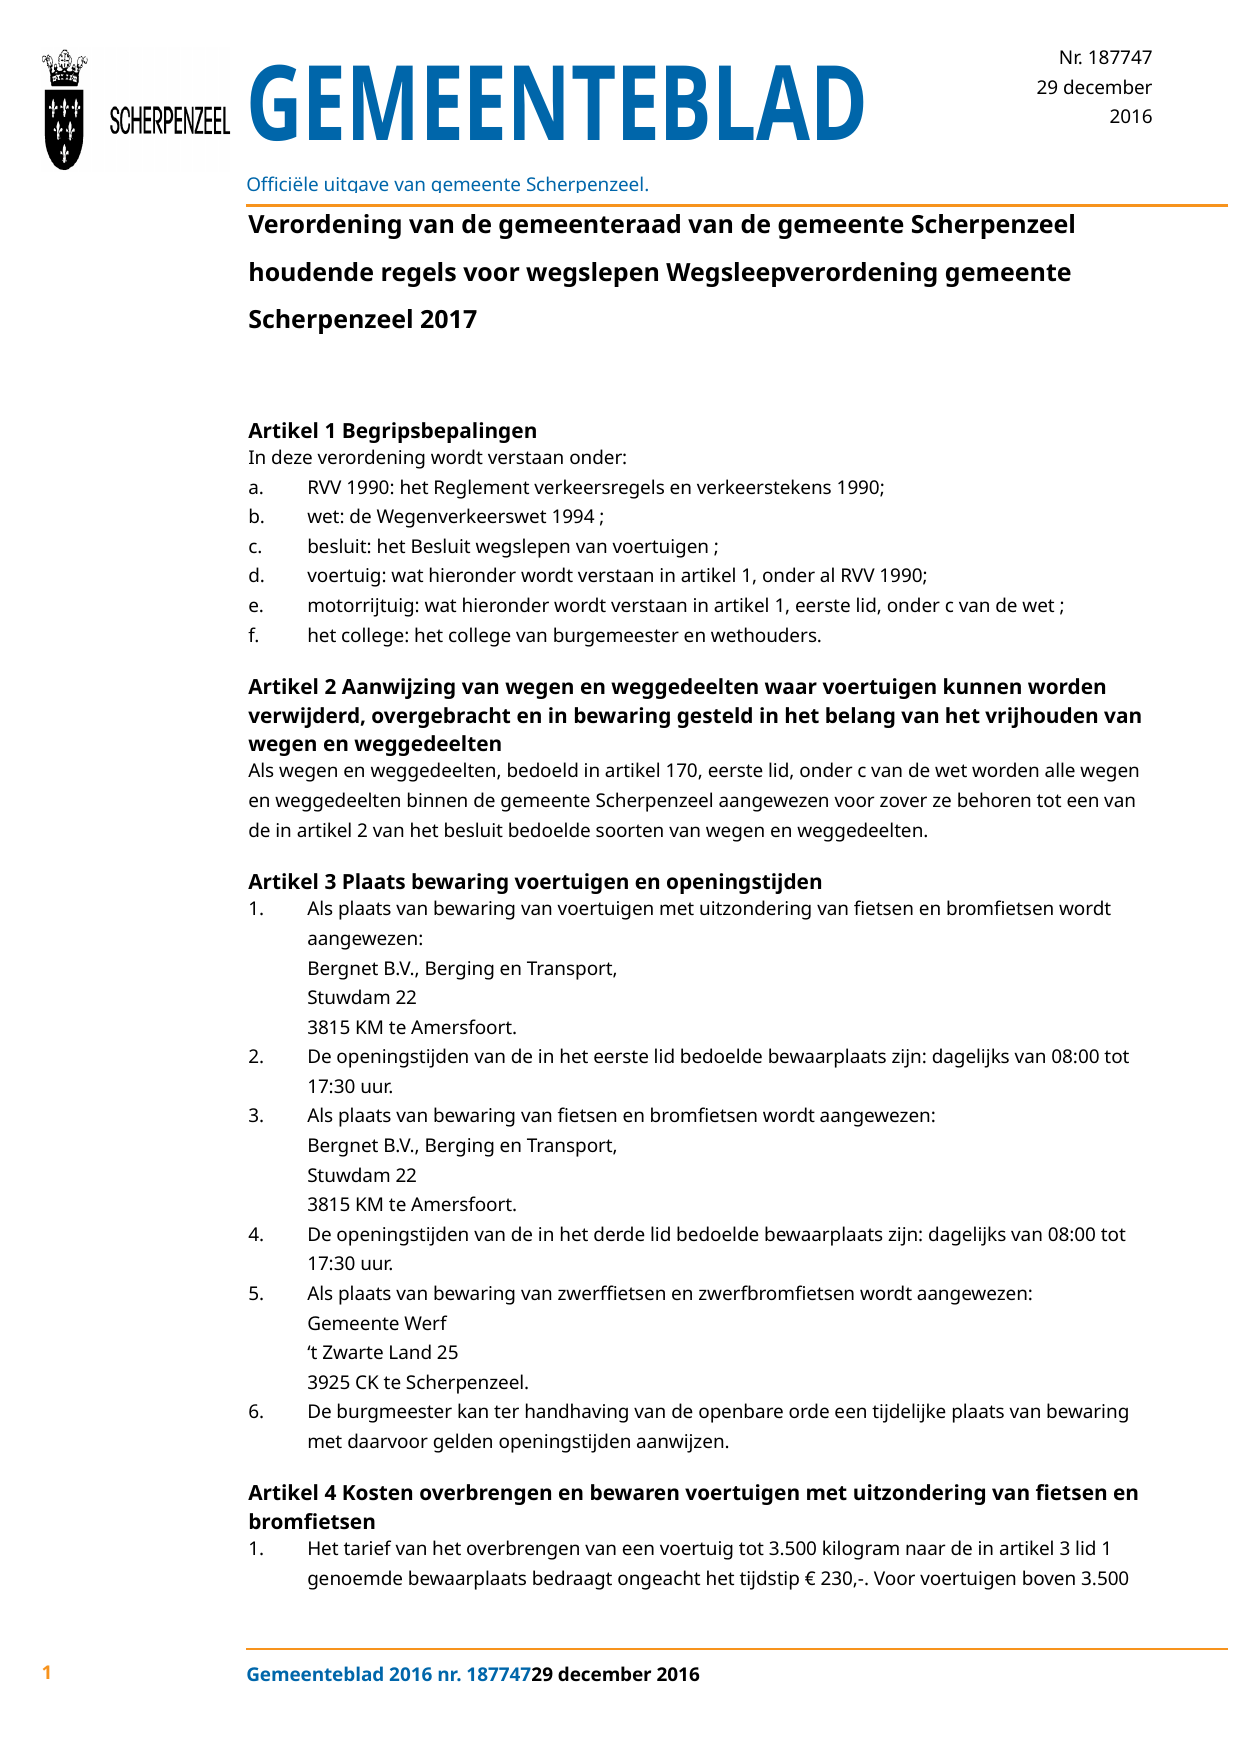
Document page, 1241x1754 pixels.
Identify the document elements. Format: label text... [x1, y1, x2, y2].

list Als plaats van bewaring van voertuigen met uitzondering van fietsen en bromfietsen wordt aangewezen: [248, 896, 1152, 951]
list Als plaats van bewaring van fietsen en bromfietsen wordt aangewezen: [248, 1103, 1152, 1128]
list wet: de Wegenverkeerswet 1994 ; [248, 503, 1152, 529]
list Bergnet B.V., Berging en Transport, [248, 955, 1152, 981]
list Het tarief van het overbrengen van een voertuig tot 3.500 kilogram naar de in artikel 3 lid 1 genoemde bewaarplaats bedraagt ongeacht het tijdstip € 230,-. Voor voertuigen boven 3.500 [248, 1535, 1152, 1591]
list De burgmeester kan ter handhaving van de openbare orde een tijdelijke plaats van bewaring met daarvoor gelden openingstijden aanwijzen. [248, 1398, 1152, 1454]
list 3925 CK te Scherpenzeel. [248, 1369, 1152, 1395]
list besluit: het Besluit wegslepen van voertuigen ; [248, 533, 1152, 559]
list ‘t Zwarte Land 25 [248, 1339, 1152, 1365]
list 3815 KM te Amersfoort. [248, 1014, 1152, 1040]
list Stuwdam 22 [248, 1162, 1152, 1188]
text Verordening van de gemeenteraad van de gemeente Scherpenzeel houdende regels voor wegslepen Wegsleepverordening gemeente Scherpenzeel 2017 [248, 207, 1152, 336]
text Artikel 1 Begripsbepalingen [248, 416, 1152, 444]
list het college: het college van burgemeester en wethouders. [248, 622, 1152, 648]
list motorrijtuig: wat hieronder wordt verstaan in artikel 1, eerste lid, onder c van de wet ; [248, 592, 1152, 618]
list Stuwdam 22 [248, 984, 1152, 1010]
text Artikel 4 Kosten overbrengen en bewaren voertuigen met uitzondering van fietsen en bromfietsen [248, 1478, 1152, 1535]
list De openingstijden van de in het derde lid bedoelde bewaarplaats zijn: dagelijks van 08:00 tot 17:30 uur. [248, 1221, 1152, 1276]
text Artikel 2 Aanwijzing van wegen en weggedeelten waar voertuigen kunnen worden verwijderd, overgebracht en in bewaring gesteld in het belang van het vrijhouden van wegen en weggedeelten [248, 672, 1152, 758]
list Gemeente Werf [248, 1310, 1152, 1336]
list RVV 1990: het Reglement verkeersregels en verkeerstekens 1990; [248, 474, 1152, 500]
list Bergnet B.V., Berging en Transport, [248, 1132, 1152, 1158]
list 3815 KM te Amersfoort. [248, 1191, 1152, 1217]
list voertuig: wat hieronder wordt verstaan in artikel 1, onder al RVV 1990; [248, 563, 1152, 588]
text Artikel 3 Plaats bewaring voertuigen en openingstijden [248, 867, 1152, 896]
text In deze verordening wordt verstaan onder: [248, 444, 1152, 470]
list Als plaats van bewaring van zwerffietsen en zwerfbromfietsen wordt aangewezen: [248, 1280, 1152, 1306]
picture [41, 47, 231, 172]
text Als wegen en weggedeelten, bedoeld in artikel 170, eerste lid, onder c van de wet worden alle wegen en weggedeelten binnen de gemeente Scherpenzeel aangewezen voor zover ze behoren tot een van de in artikel 2 van het besluit bedoelde soorten van wegen en weggedeelten. [248, 758, 1152, 842]
list De openingstijden van de in het eerste lid bedoelde bewaarplaats zijn: dagelijks van 08:00 tot 17:30 uur. [248, 1043, 1152, 1099]
